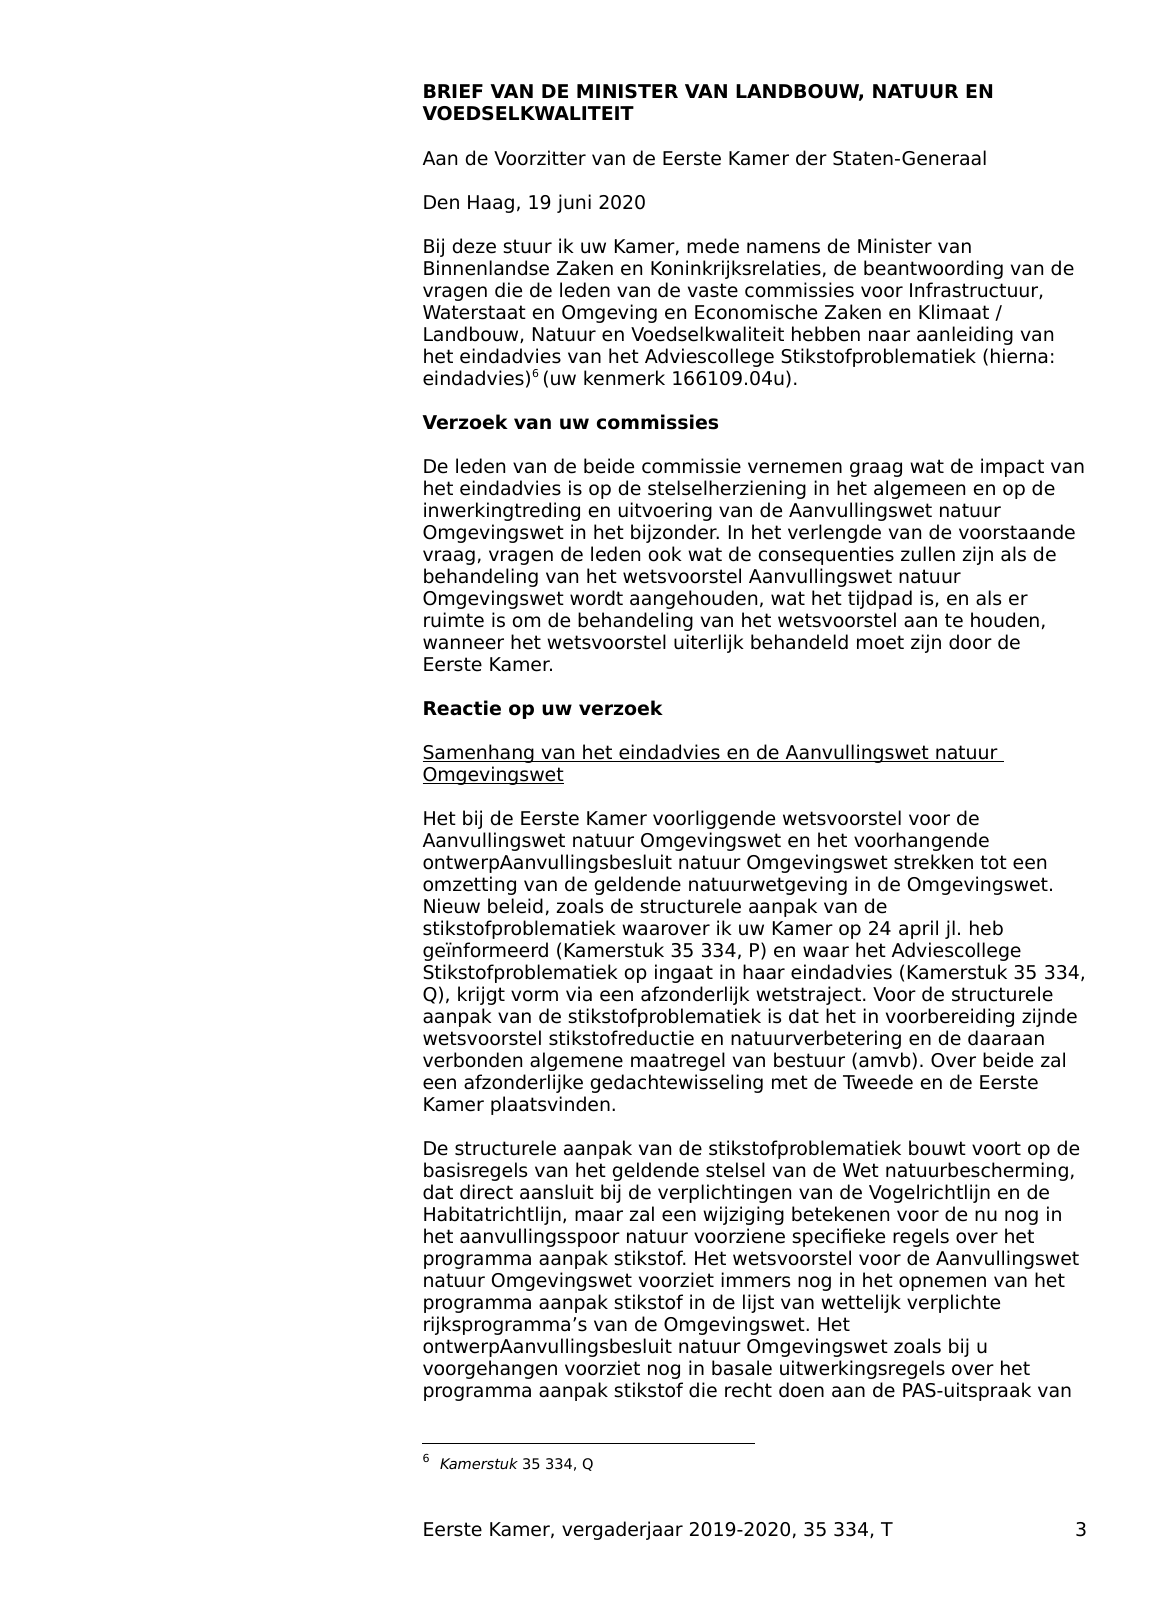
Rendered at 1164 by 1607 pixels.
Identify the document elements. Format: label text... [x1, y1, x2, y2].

subtitle Samenhang van het eindadvies en de Aanvullingswet natuur Omgevingswet [422, 742, 1087, 786]
subtitle Reactie op uw verzoek [422, 698, 1087, 720]
text Het bij de Eerste Kamer voorliggende wetsvoorstel voor de Aanvullingswet natuur Omgevingswet en het voorhangende ontwerpAanvullingsbesluit natuur Omgevingswet strekken tot een omzetting van de geldende natuurwetgeving in de Omgevingswet. Nieuw beleid, zoals de structurele aanpak van de stikstofproblematiek waarover ik uw Kamer op 24 april jl. heb geïnformeerd (Kamerstuk 35 334, P) en waar het Adviescollege Stikstofproblematiek op ingaat in haar eindadvies (Kamerstuk 35 334, Q), krijgt vorm via een afzonderlijk wetstraject. Voor de structurele aanpak van de stikstofproblematiek is dat het in voorbereiding zijnde wetsvoorstel stikstofreductie en natuurverbetering en de daaraan verbonden algemene maatregel van bestuur (amvb). Over beide zal een afzonderlijke gedachtewisseling met de Tweede en de Eerste Kamer plaatsvinden. [422, 808, 1087, 1116]
subtitle Verzoek van uw commissies [422, 412, 1087, 434]
text De structurele aanpak van de stikstofproblematiek bouwt voort op de basisregels van het geldende stelsel van de Wet natuurbescherming, dat direct aansluit bij de verplichtingen van de Vogelrichtlijn en de Habitatrichtlijn, maar zal een wijziging betekenen voor de nu nog in het aanvullingsspoor natuur voorziene specifieke regels over het programma aanpak stikstof. Het wetsvoorstel voor de Aanvullingswet natuur Omgevingswet voorziet immers nog in het opnemen van het programma aanpak stikstof in de lijst van wettelijk verplichte rijksprogramma’s van de Omgevingswet. Het ontwerpAanvullingsbesluit natuur Omgevingswet zoals bij u voorgehangen voorziet nog in basale uitwerkingsregels over het programma aanpak stikstof die recht doen aan de PAS-uitspraak van [422, 1138, 1087, 1402]
text Bij deze stuur ik uw Kamer, mede namens de Minister van Binnenlandse Zaken en Koninkrijksrelaties, de beantwoording van de vragen die de leden van de vaste commissies voor Infrastructuur, Waterstaat en Omgeving en Economische Zaken en Klimaat / Landbouw, Natuur en Voedselkwaliteit hebben naar aanleiding van het eindadvies van het Adviescollege Stikstofproblematiek (hierna: eindadvies)(uw kenmerk 166109.04u). [422, 236, 1087, 389]
text Kamerstuk 35 334, Q [422, 1452, 1087, 1474]
subtitle BRIEF VAN DE MINISTER VAN LANDBOUW, NATUUR EN VOEDSELKWALITEIT [422, 81, 1087, 125]
text Den Haag, 19 juni 2020 [422, 192, 1087, 213]
text De leden van de beide commissie vernemen graag wat de impact van het eindadvies is op de stelselherziening in het algemeen en op de inwerkingtreding en uitvoering van de Aanvullingswet natuur Omgevingswet in het bijzonder. In het verlengde van de voorstaande vraag, vragen de leden ook wat de consequenties zullen zijn als de behandeling van het wetsvoorstel Aanvullingswet natuur Omgevingswet wordt aangehouden, wat het tijdpad is, en als er ruimte is om de behandeling van het wetsvoorstel aan te houden, wanneer het wetsvoorstel uiterlijk behandeld moet zijn door de Eerste Kamer. [422, 456, 1087, 676]
text Aan de Voorzitter van de Eerste Kamer der Staten-Generaal [422, 147, 1087, 169]
